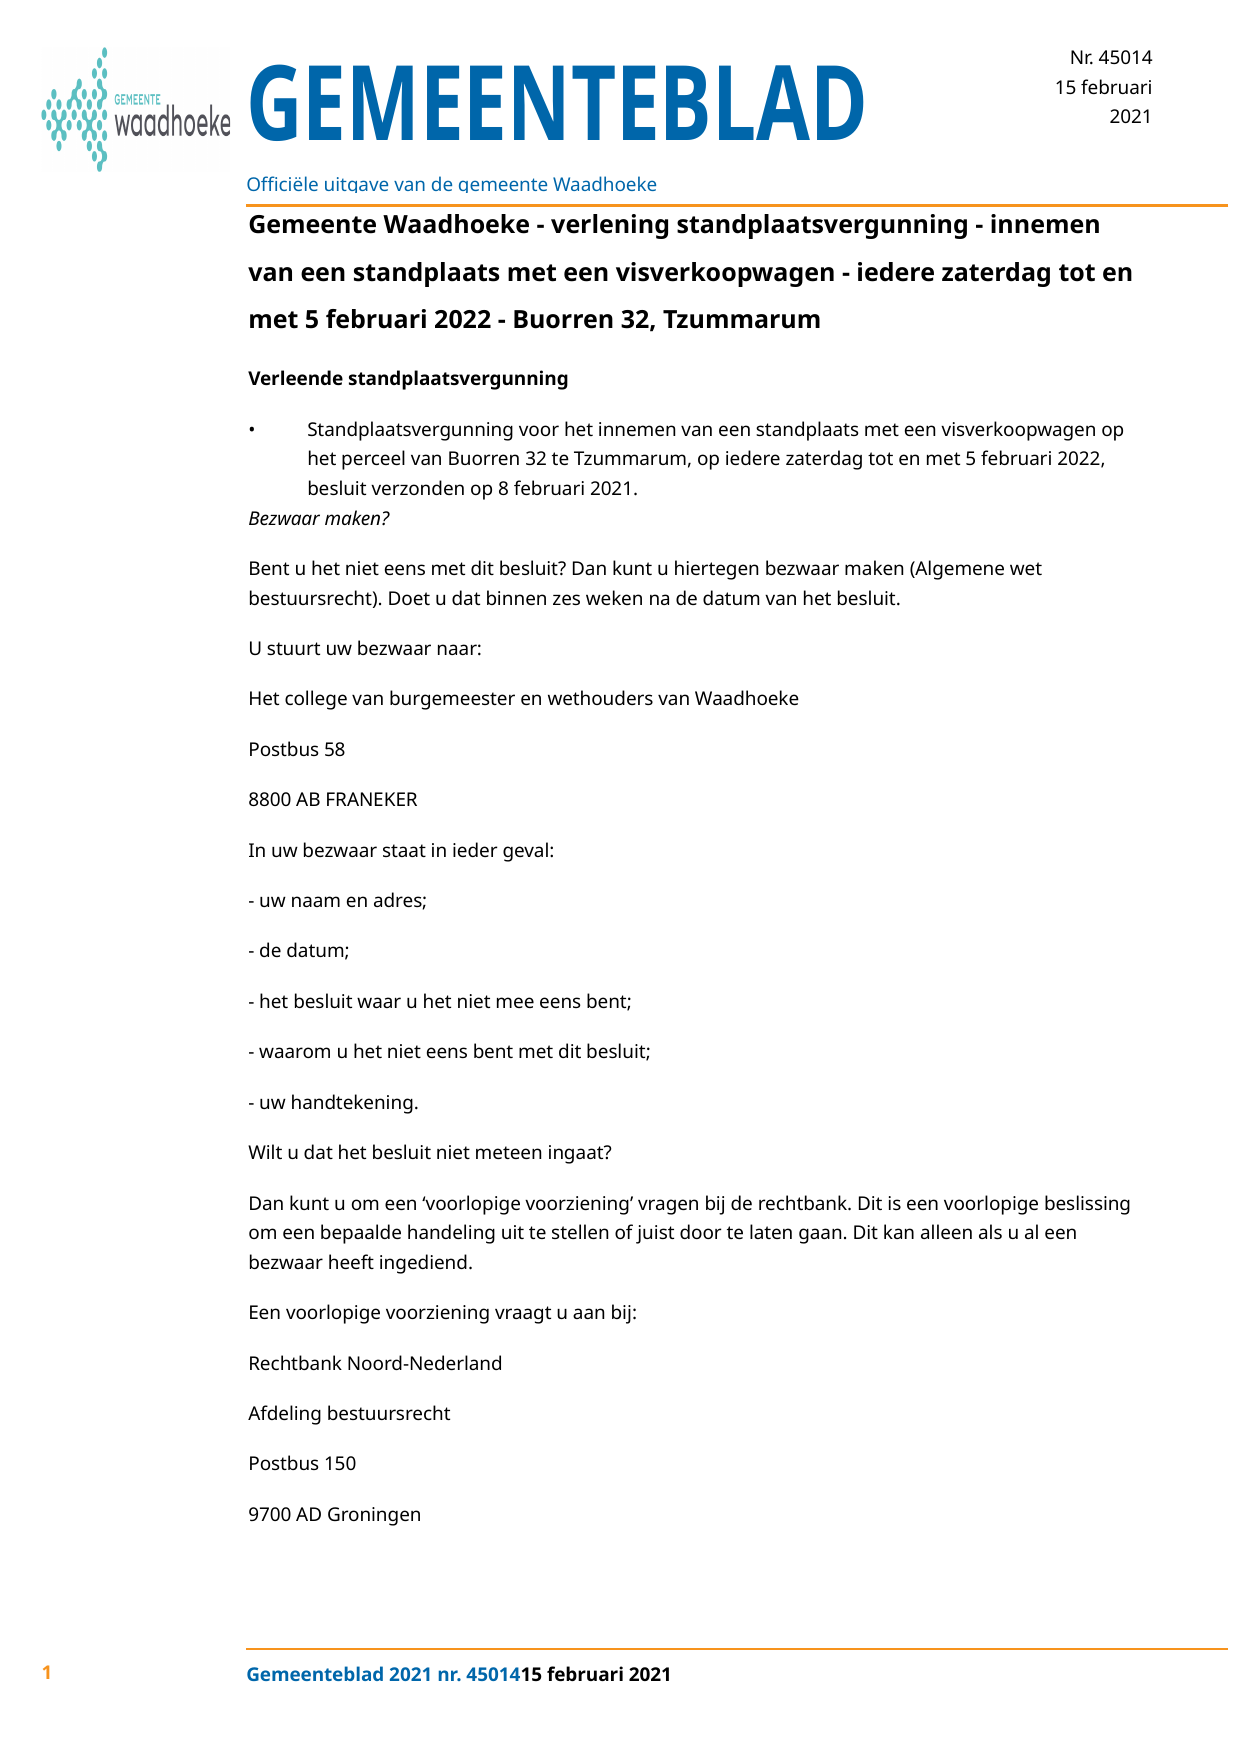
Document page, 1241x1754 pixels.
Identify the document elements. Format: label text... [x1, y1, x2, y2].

text 9700 AD Groningen [248, 1501, 1152, 1527]
text Verleende standplaatsvergunning [248, 366, 1152, 391]
text Bezwaar maken? [248, 505, 1152, 530]
list Standplaatsvergunning voor het innemen van een standplaats met een visverkoopwagen op het perceel van Buorren 32 te Tzummarum, op iedere zaterdag tot en met 5 februari 2022, besluit verzonden op 8 februari 2021. [248, 416, 1152, 501]
text - uw naam en adres; [248, 887, 1152, 913]
text Een voorlopige voorziening vraagt u aan bij: [248, 1299, 1152, 1325]
text Dan kunt u om een ‘voorlopige voorziening’ vragen bij de rechtbank. Dit is een voorlopige beslissing om een bepaalde handeling uit te stellen of juist door te laten gaan. Dit kan alleen als u al een bezwaar heeft ingediend. [248, 1190, 1152, 1274]
text Gemeente Waadhoeke - verlening standplaatsvergunning - innemen van een standplaats met een visverkoopwagen - iedere zaterdag tot en met 5 februari 2022 - Buorren 32, Tzummarum [248, 207, 1152, 336]
text In uw bezwaar staat in ieder geval: [248, 837, 1152, 862]
text Rechtbank Noord-Nederland [248, 1350, 1152, 1375]
text - het besluit waar u het niet mee eens bent; [248, 988, 1152, 1014]
text U stuurt uw bezwaar naar: [248, 635, 1152, 661]
text Bent u het niet eens met dit besluit? Dan kunt u hiertegen bezwaar maken (Algemene wet bestuursrecht). Doet u dat binnen zes weken na de datum van het besluit. [248, 555, 1152, 610]
text - waarom u het niet eens bent met dit besluit; [248, 1038, 1152, 1064]
text Afdeling bestuursrecht [248, 1400, 1152, 1426]
text Postbus 58 [248, 736, 1152, 762]
text Het college van burgemeester en wethouders van Waadhoeke [248, 686, 1152, 711]
text Postbus 150 [248, 1451, 1152, 1476]
text - de datum; [248, 938, 1152, 963]
text - uw handtekening. [248, 1089, 1152, 1114]
text 8800 AB FRANEKER [248, 786, 1152, 812]
picture [41, 47, 231, 172]
text Wilt u dat het besluit niet meteen ingaat? [248, 1139, 1152, 1165]
